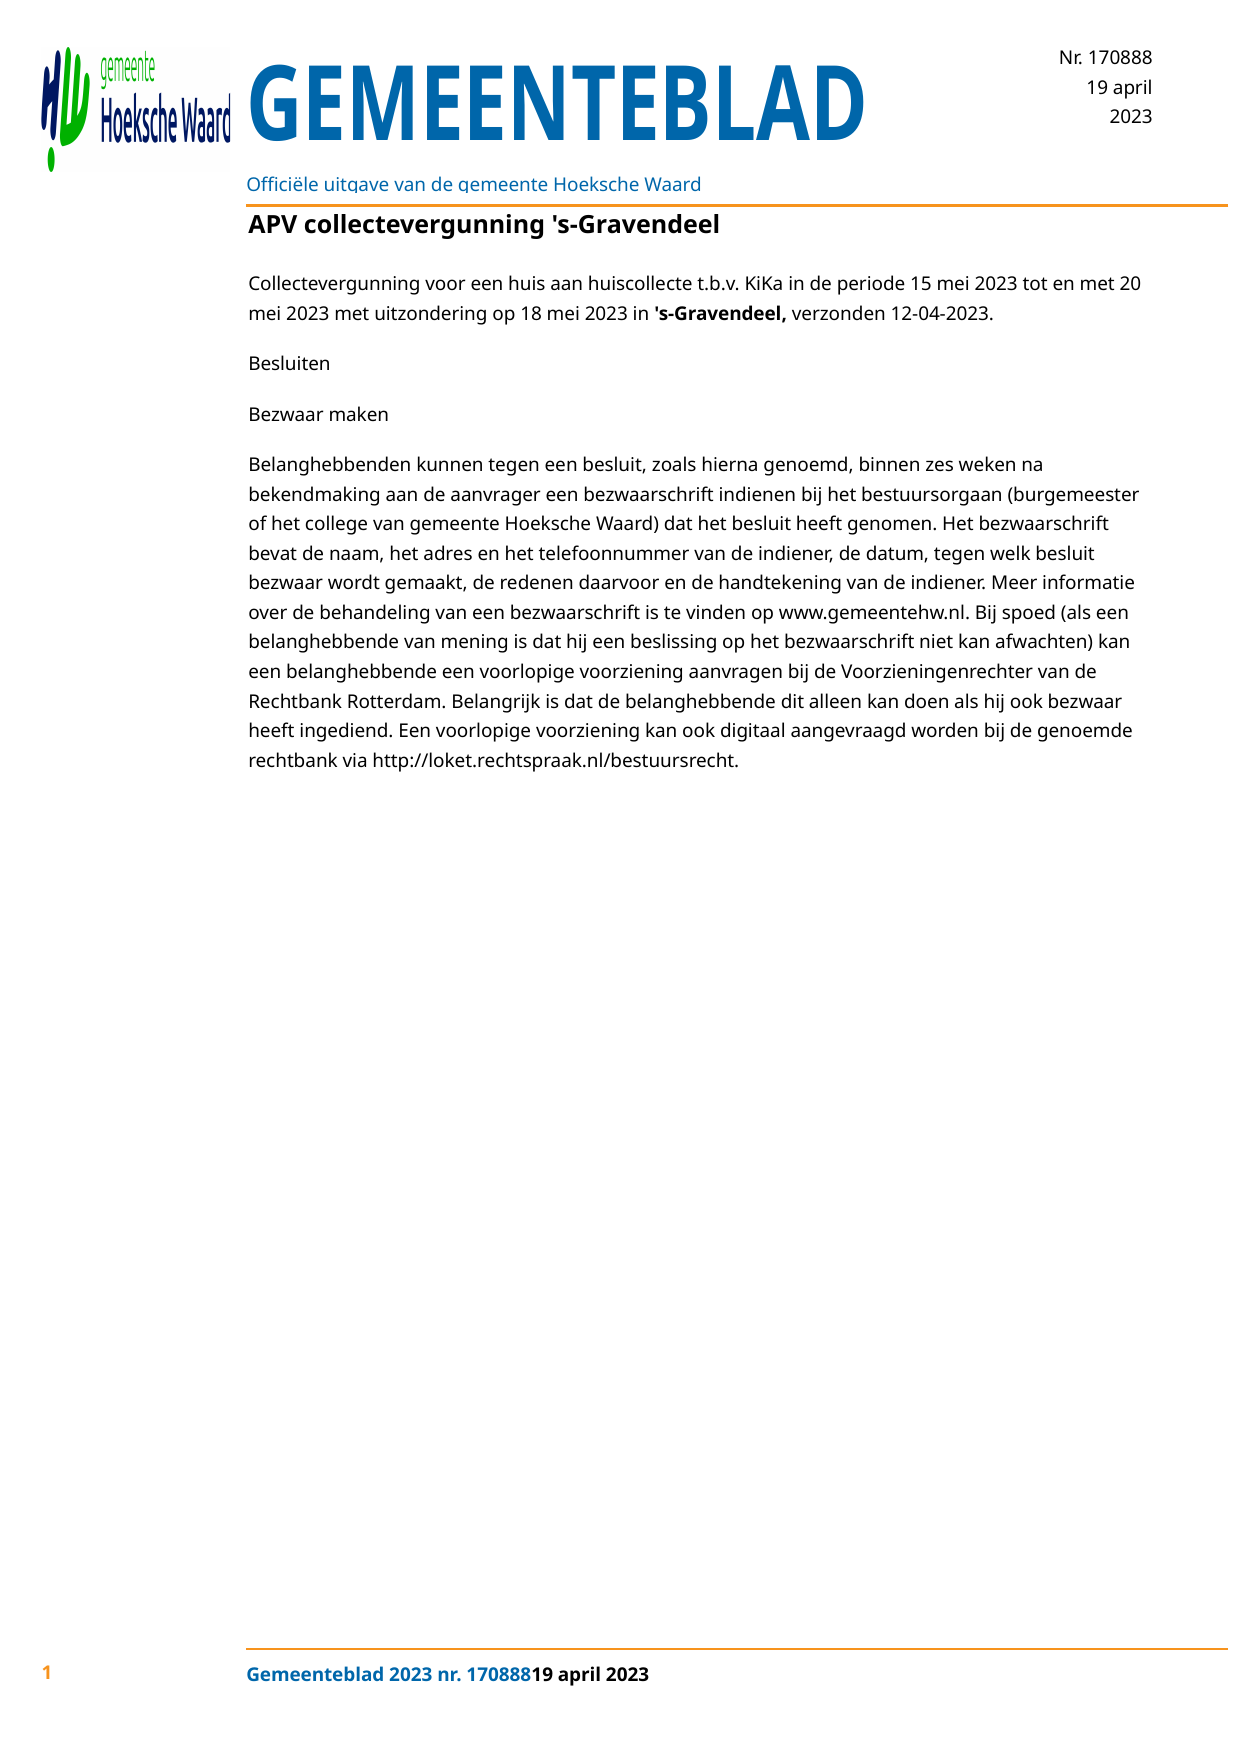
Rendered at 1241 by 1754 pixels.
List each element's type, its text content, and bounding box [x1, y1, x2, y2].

text Bezwaar maken [248, 401, 1152, 426]
text Besluiten [248, 350, 1152, 376]
text Collectevergunning voor een huis aan huiscollecte t.b.v. KiKa in de periode 15 mei 2023 tot en met 20 mei 2023 met uitzondering op 18 mei 2023 in 's-Gravendeel, verzonden 12-04-2023. [248, 270, 1152, 326]
text APV collectevergunning 's-Gravendeel [248, 207, 1152, 241]
text Belanghebbenden kunnen tegen een besluit, zoals hierna genoemd, binnen zes weken na bekendmaking aan de aanvrager een bezwaarschrift indienen bij het bestuursorgaan (burgemeester of het college van gemeente Hoeksche Waard) dat het besluit heeft genomen. Het bezwaarschrift bevat de naam, het adres en het telefoonnummer van de indiener, de datum, tegen welk besluit bezwaar wordt gemaakt, de redenen daarvoor en de handtekening van de indiener. Meer informatie over de behandeling van een bezwaarschrift is te vinden op www.gemeentehw.nl. Bij spoed (als een belanghebbende van mening is dat hij een beslissing op het bezwaarschrift niet kan afwachten) kan een belanghebbende een voorlopige voorziening aanvragen bij de Voorzieningenrechter van de Rechtbank Rotterdam. Belangrijk is dat de belanghebbende dit alleen kan doen als hij ook bezwaar heeft ingediend. Een voorlopige voorziening kan ook digitaal aangevraagd worden bij de genoemde rechtbank via http://loket.rechtspraak.nl/bestuursrecht. [248, 451, 1152, 773]
picture [41, 47, 231, 172]
